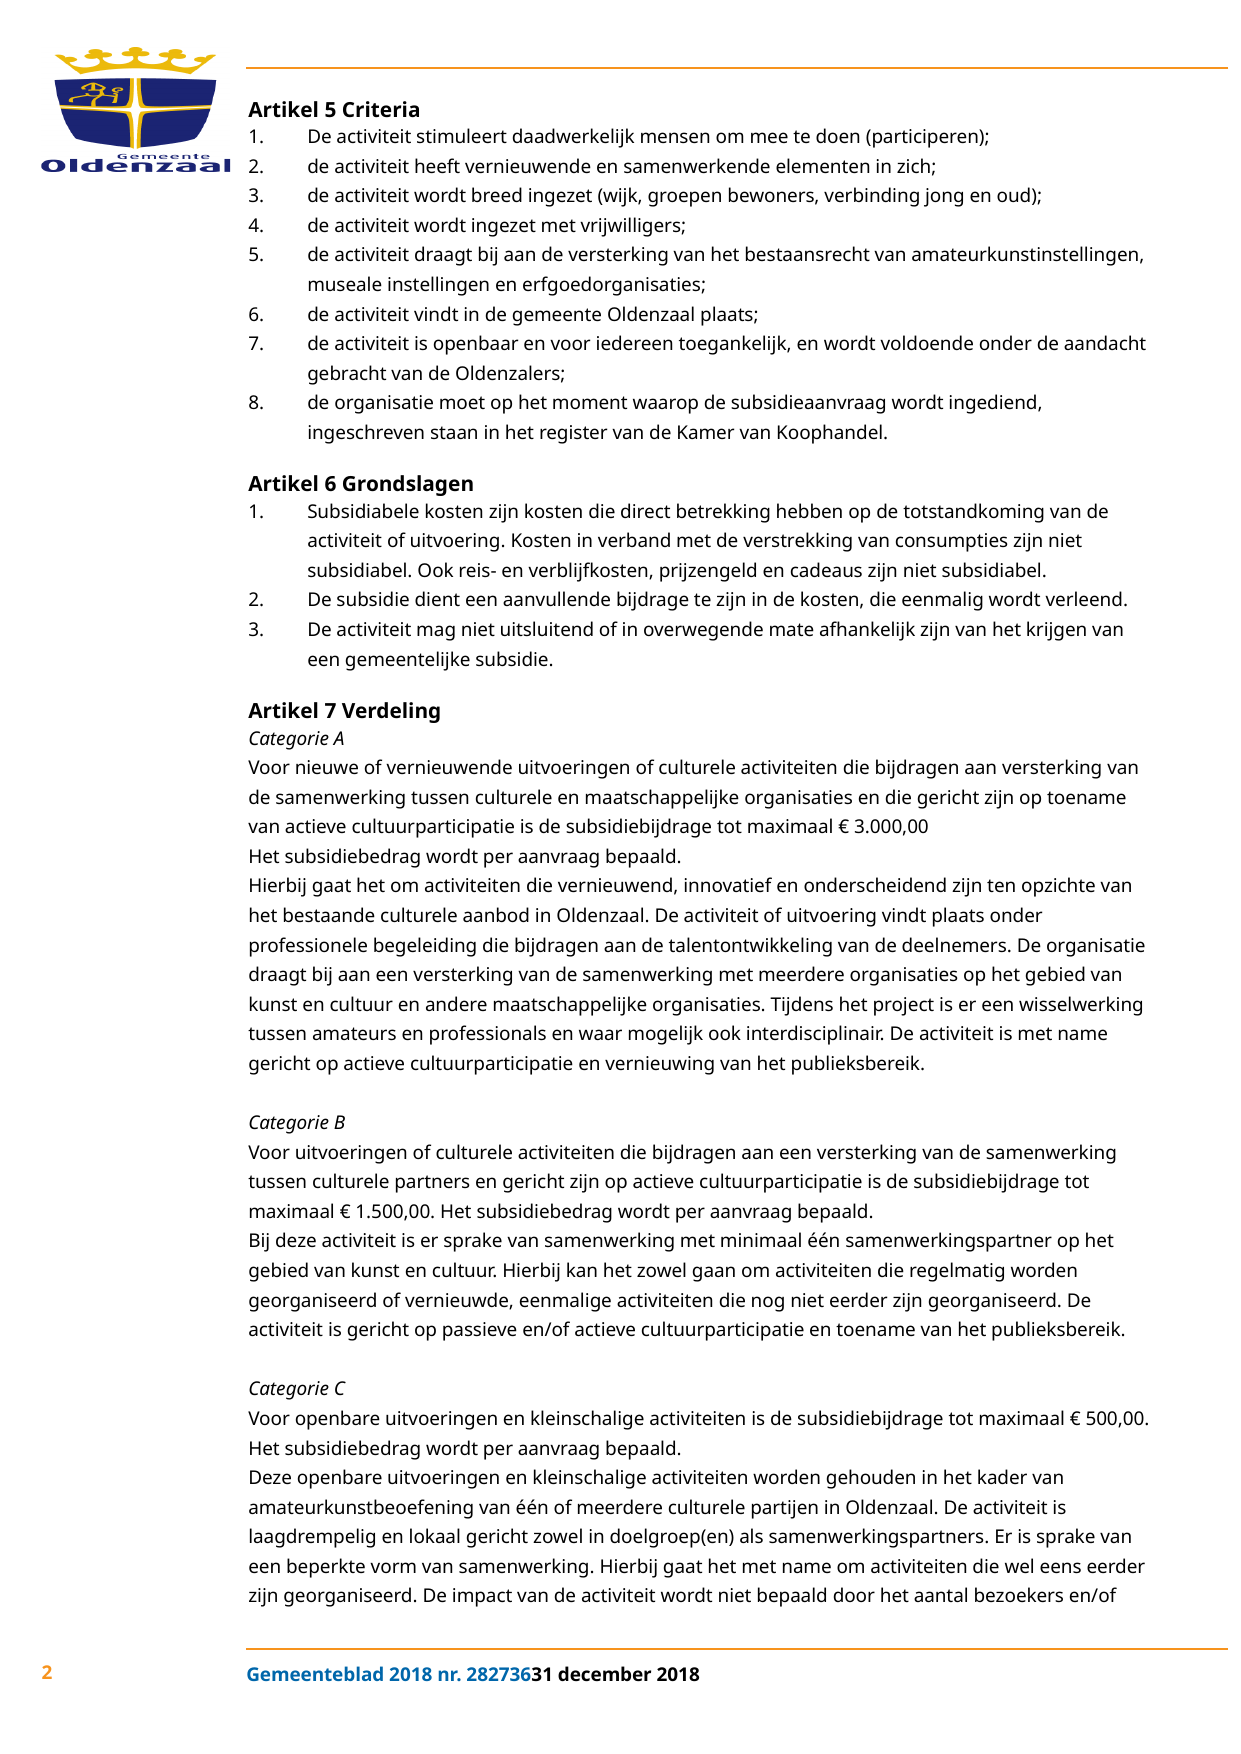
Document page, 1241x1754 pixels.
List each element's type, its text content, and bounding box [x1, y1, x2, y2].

list De activiteit mag niet uitsluitend of in overwegende mate afhankelijk zijn van het krijgen van een gemeentelijke subsidie. [248, 616, 1152, 672]
text Artikel 6 Grondslagen [248, 469, 1152, 498]
text Bij deze activiteit is er sprake van samenwerking met minimaal één samenwerkingspartner op het gebied van kunst en cultuur. Hierbij kan het zowel gaan om activiteiten die regelmatig worden georganiseerd of vernieuwde, eenmalige activiteiten die nog niet eerder zijn georganiseerd. De activiteit is gericht op passieve en/of actieve cultuurparticipatie en toename van het publieksbereik. [248, 1228, 1152, 1342]
text Voor nieuwe of vernieuwende uitvoeringen of culturele activiteiten die bijdragen aan versterking van de samenwerking tussen culturele en maatschappelijke organisaties en die gericht zijn op toename van actieve cultuurparticipatie is de subsidiebijdrage tot maximaal € 3.000,00 [248, 754, 1152, 839]
list de activiteit wordt breed ingezet (wijk, groepen bewoners, verbinding jong en oud); [248, 182, 1152, 208]
list De activiteit stimuleert daadwerkelijk mensen om mee te doen (participeren); [248, 123, 1152, 149]
list de activiteit vindt in de gemeente Oldenzaal plaats; [248, 301, 1152, 326]
text Het subsidiebedrag wordt per aanvraag bepaald. [248, 843, 1152, 869]
list De subsidie dient een aanvullende bijdrage te zijn in de kosten, die eenmalig wordt verleend. [248, 587, 1152, 612]
list de activiteit wordt ingezet met vrijwilligers; [248, 212, 1152, 238]
text Categorie C [248, 1376, 1152, 1401]
list Subsidiabele kosten zijn kosten die direct betrekking hebben op de totstandkoming van de activiteit of uitvoering. Kosten in verband met de verstrekking van consumpties zijn niet subsidiabel. Ook reis- en verblijfkosten, prijzengeld en cadeaus zijn niet subsidiabel. [248, 498, 1152, 583]
text Artikel 5 Criteria [248, 95, 1152, 123]
text Voor uitvoeringen of culturele activiteiten die bijdragen aan een versterking van de samenwerking tussen culturele partners en gericht zijn op actieve cultuurparticipatie is de subsidiebijdrage tot maximaal € 1.500,00. Het subsidiebedrag wordt per aanvraag bepaald. [248, 1139, 1152, 1224]
list de activiteit draagt bij aan de versterking van het bestaansrecht van amateurkunstinstellingen, museale instellingen en erfgoedorganisaties; [248, 242, 1152, 297]
text Categorie A [248, 725, 1152, 750]
list de organisatie moet op het moment waarop de subsidieaanvraag wordt ingediend, ingeschreven staan in het register van de Kamer van Koophandel. [248, 389, 1152, 445]
text Categorie B [248, 1109, 1152, 1135]
list de activiteit is openbaar en voor iedereen toegankelijk, en wordt voldoende onder de aandacht gebracht van de Oldenzalers; [248, 330, 1152, 386]
picture [41, 47, 231, 172]
text Voor openbare uitvoeringen en kleinschalige activiteiten is de subsidiebijdrage tot maximaal € 500,00. Het subsidiebedrag wordt per aanvraag bepaald. [248, 1405, 1152, 1460]
text Deze openbare uitvoeringen en kleinschalige activiteiten worden gehouden in het kader van amateurkunstbeoefening van één of meerdere culturele partijen in Oldenzaal. De activiteit is laagdrempelig en lokaal gericht zowel in doelgroep(en) als samenwerkingspartners. Er is sprake van een beperkte vorm van samenwerking. Hierbij gaat het met name om activiteiten die wel eens eerder zijn georganiseerd. De impact van de activiteit wordt niet bepaald door het aantal bezoekers en/of [248, 1464, 1152, 1608]
text Hierbij gaat het om activiteiten die vernieuwend, innovatief en onderscheidend zijn ten opzichte van het bestaande culturele aanbod in Oldenzaal. De activiteit of uitvoering vindt plaats onder professionele begeleiding die bijdragen aan de talentontwikkeling van de deelnemers. De organisatie draagt bij aan een versterking van de samenwerking met meerdere organisaties op het gebied van kunst en cultuur en andere maatschappelijke organisaties. Tijdens het project is er een wisselwerking tussen amateurs en professionals en waar mogelijk ook interdisciplinair. De activiteit is met name gericht op actieve cultuurparticipatie en vernieuwing van het publieksbereik. [248, 873, 1152, 1076]
text Artikel 7 Verdeling [248, 696, 1152, 725]
list de activiteit heeft vernieuwende en samenwerkende elementen in zich; [248, 153, 1152, 178]
